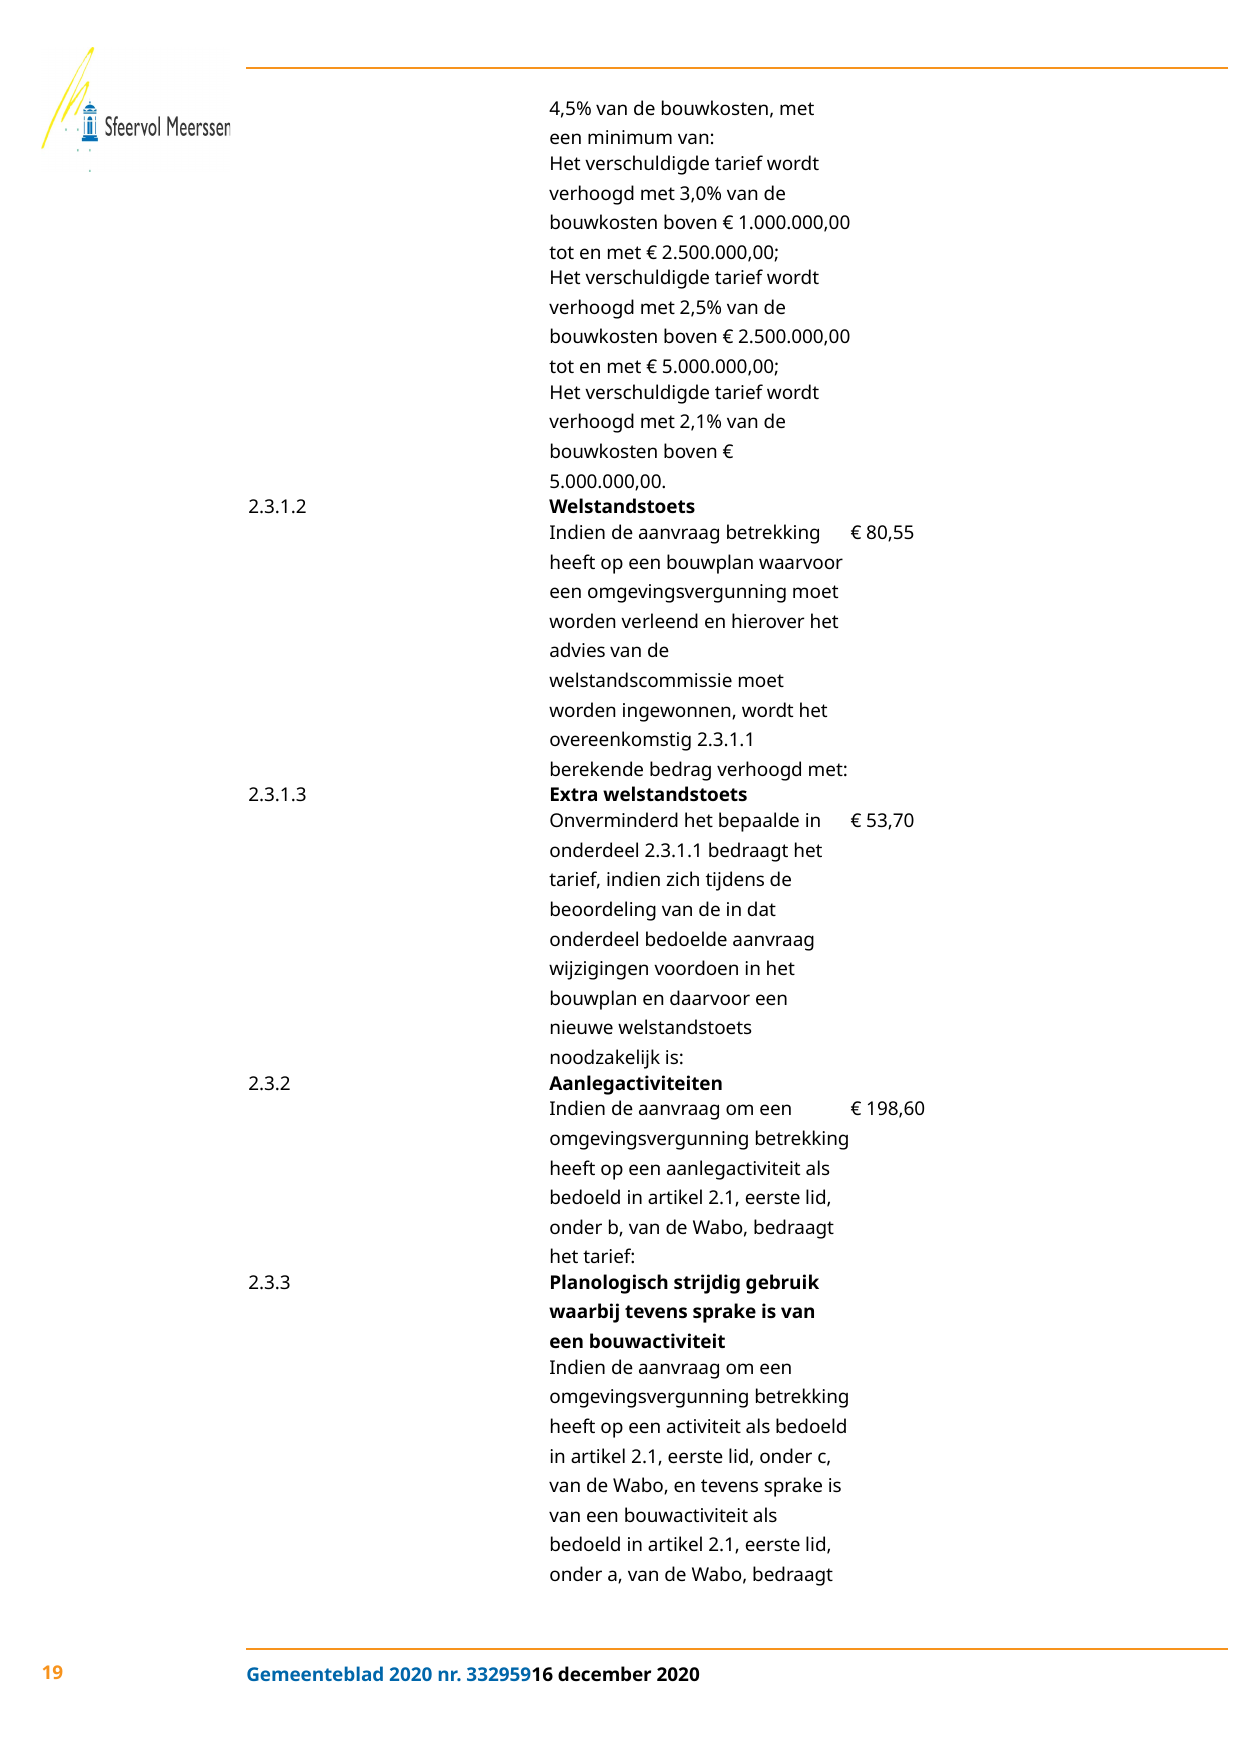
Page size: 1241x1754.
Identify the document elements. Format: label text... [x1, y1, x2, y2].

table_cell Onverminderd het bepaalde in onderdeel 2.3.1.1 bedraagt het tarief, indien zich tijdens de beoordeling van de in dat onderdeel bedoelde aanvraag wijzigingen voordoen in het bouwplan en daarvoor een nieuwe welstandstoets noodzakelijk is: [549, 808, 850, 1070]
table_cell [850, 1070, 1152, 1096]
table_cell Indien de aanvraag om een omgevingsvergunning betrekking heeft op een activiteit als bedoeld in artikel 2.1, eerste lid, onder c, van de Wabo, en tevens sprake is van een bouwactiviteit als bedoeld in artikel 2.1, eerste lid, onder a, van de Wabo, bedraagt [549, 1354, 850, 1587]
table_cell [850, 95, 1152, 150]
table_cell [248, 808, 549, 1070]
table_cell [850, 1354, 1152, 1587]
table_cell [248, 1096, 549, 1269]
table_cell 2.3.2 [248, 1070, 549, 1096]
table_cell [850, 494, 1152, 519]
table_cell Het verschuldigde tarief wordt verhoogd met 3,0% van de bouwkosten boven € 1.000.000,00 tot en met € 2.500.000,00; [549, 150, 850, 264]
table_cell Indien de aanvraag om een omgevingsvergunning betrekking heeft op een aanlegactiviteit als bedoeld in artikel 2.1, eerste lid, onder b, van de Wabo, bedraagt het tarief: [549, 1096, 850, 1269]
table_cell [248, 95, 549, 150]
table_cell Extra welstandstoets [549, 782, 850, 807]
table_cell Indien de aanvraag betrekking heeft op een bouwplan waarvoor een omgevingsvergunning moet worden verleend en hierover het advies van de welstandscommissie moet worden ingewonnen, wordt het overeenkomstig 2.3.1.1 berekende bedrag verhoogd met: [549, 519, 850, 782]
table_cell 2.3.1.2 [248, 494, 549, 519]
table_cell 2.3.3 [248, 1269, 549, 1354]
table_cell 2.3.1.3 [248, 782, 549, 807]
table_cell [248, 1354, 549, 1587]
table_cell [248, 150, 549, 264]
table_cell Planologisch strijdig gebruik waarbij tevens sprake is van een bouwactiviteit [549, 1269, 850, 1354]
table_cell Welstandstoets [549, 494, 850, 519]
table_cell [850, 1269, 1152, 1354]
table_cell € 198,60 [850, 1096, 1152, 1269]
table_cell [850, 782, 1152, 807]
table_cell Het verschuldigde tarief wordt verhoogd met 2,5% van de bouwkosten boven € 2.500.000,00 tot en met € 5.000.000,00; [549, 265, 850, 379]
picture [41, 47, 231, 172]
table_cell [850, 379, 1152, 493]
table_cell Het verschuldigde tarief wordt verhoogd met 2,1% van de bouwkosten boven € 5.000.000,00. [549, 379, 850, 493]
table_cell [248, 519, 549, 782]
table_cell € 80,55 [850, 519, 1152, 782]
table_cell Aanlegactiviteiten [549, 1070, 850, 1096]
table_cell [850, 150, 1152, 264]
table_cell 4,5% van de bouwkosten, met een minimum van: [549, 95, 850, 150]
table_cell [850, 265, 1152, 379]
table_cell € 53,70 [850, 808, 1152, 1070]
table_cell [248, 265, 549, 379]
table_cell [248, 379, 549, 493]
